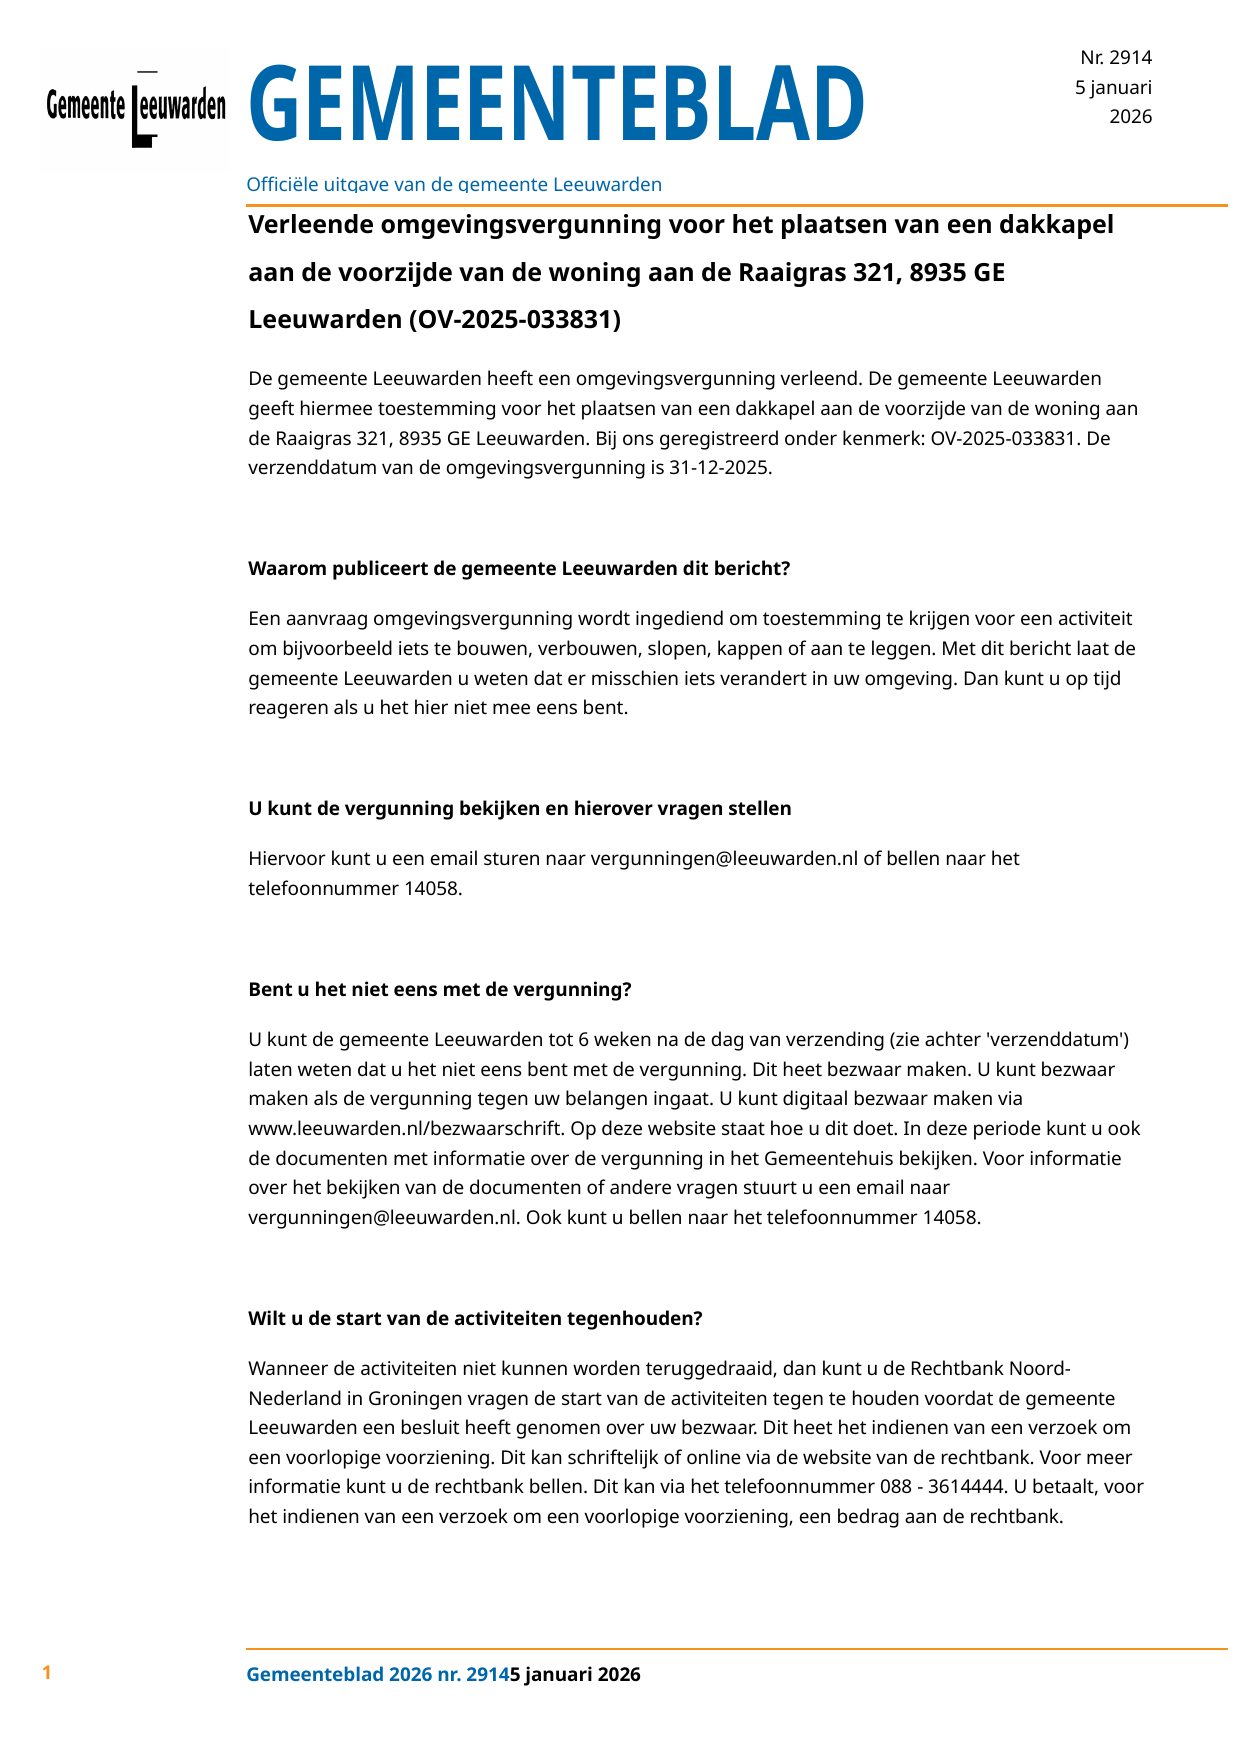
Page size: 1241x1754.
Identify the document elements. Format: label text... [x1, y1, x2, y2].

text Hiervoor kunt u een email sturen naar vergunningen@leeuwarden.nl of bellen naar het telefoonnummer 14058. [248, 846, 1152, 901]
text U kunt de vergunning bekijken en hierover vragen stellen [248, 795, 1152, 821]
picture [41, 47, 231, 172]
text Een aanvraag omgevingsvergunning wordt ingediend om toestemming te krijgen voor een activiteit om bijvoorbeeld iets te bouwen, verbouwen, slopen, kappen of aan te leggen. Met dit bericht laat de gemeente Leeuwarden u weten dat er misschien iets verandert in uw omgeving. Dan kunt u op tijd reageren als u het hier niet mee eens bent. [248, 606, 1152, 720]
text Wanneer de activiteiten niet kunnen worden teruggedraaid, dan kunt u de Rechtbank Noord-Nederland in Groningen vragen de start van de activiteiten tegen te houden voordat de gemeente Leeuwarden een besluit heeft genomen over uw bezwaar. Dit heet het indienen van een verzoek om een voorlopige voorziening. Dit kan schriftelijk of online via de website van de rechtbank. Voor meer informatie kunt u de rechtbank bellen. Dit kan via het telefoonnummer 088 - 3614444. U betaalt, voor het indienen van een verzoek om een voorlopige voorziening, een bedrag aan de rechtbank. [248, 1355, 1152, 1529]
text Bent u het niet eens met de vergunning? [248, 976, 1152, 1002]
text Verleende omgevingsvergunning voor het plaatsen van een dakkapel aan de voorzijde van de woning aan de Raaigras 321, 8935 GE Leeuwarden (OV-2025-033831) [248, 207, 1152, 336]
text U kunt de gemeente Leeuwarden tot 6 weken na de dag van verzending (zie achter 'verzenddatum') laten weten dat u het niet eens bent met de vergunning. Dit heet bezwaar maken. U kunt bezwaar maken als de vergunning tegen uw belangen ingaat. U kunt digitaal bezwaar maken via www.leeuwarden.nl/bezwaarschrift. Op deze website staat hoe u dit doet. In deze periode kunt u ook de documenten met informatie over de vergunning in het Gemeentehuis bekijken. Voor informatie over het bekijken van de documenten of andere vragen stuurt u een email naar vergunningen@leeuwarden.nl. Ook kunt u bellen naar het telefoonnummer 14058. [248, 1026, 1152, 1229]
text Wilt u de start van de activiteiten tegenhouden? [248, 1305, 1152, 1330]
text Waarom publiceert de gemeente Leeuwarden dit bericht? [248, 555, 1152, 581]
text De gemeente Leeuwarden heeft een omgevingsvergunning verleend. De gemeente Leeuwarden geeft hiermee toestemming voor het plaatsen van een dakkapel aan de voorzijde van de woning aan de Raaigras 321, 8935 GE Leeuwarden. Bij ons geregistreerd onder kenmerk: OV-2025-033831. De verzenddatum van de omgevingsvergunning is 31-12-2025. [248, 366, 1152, 480]
